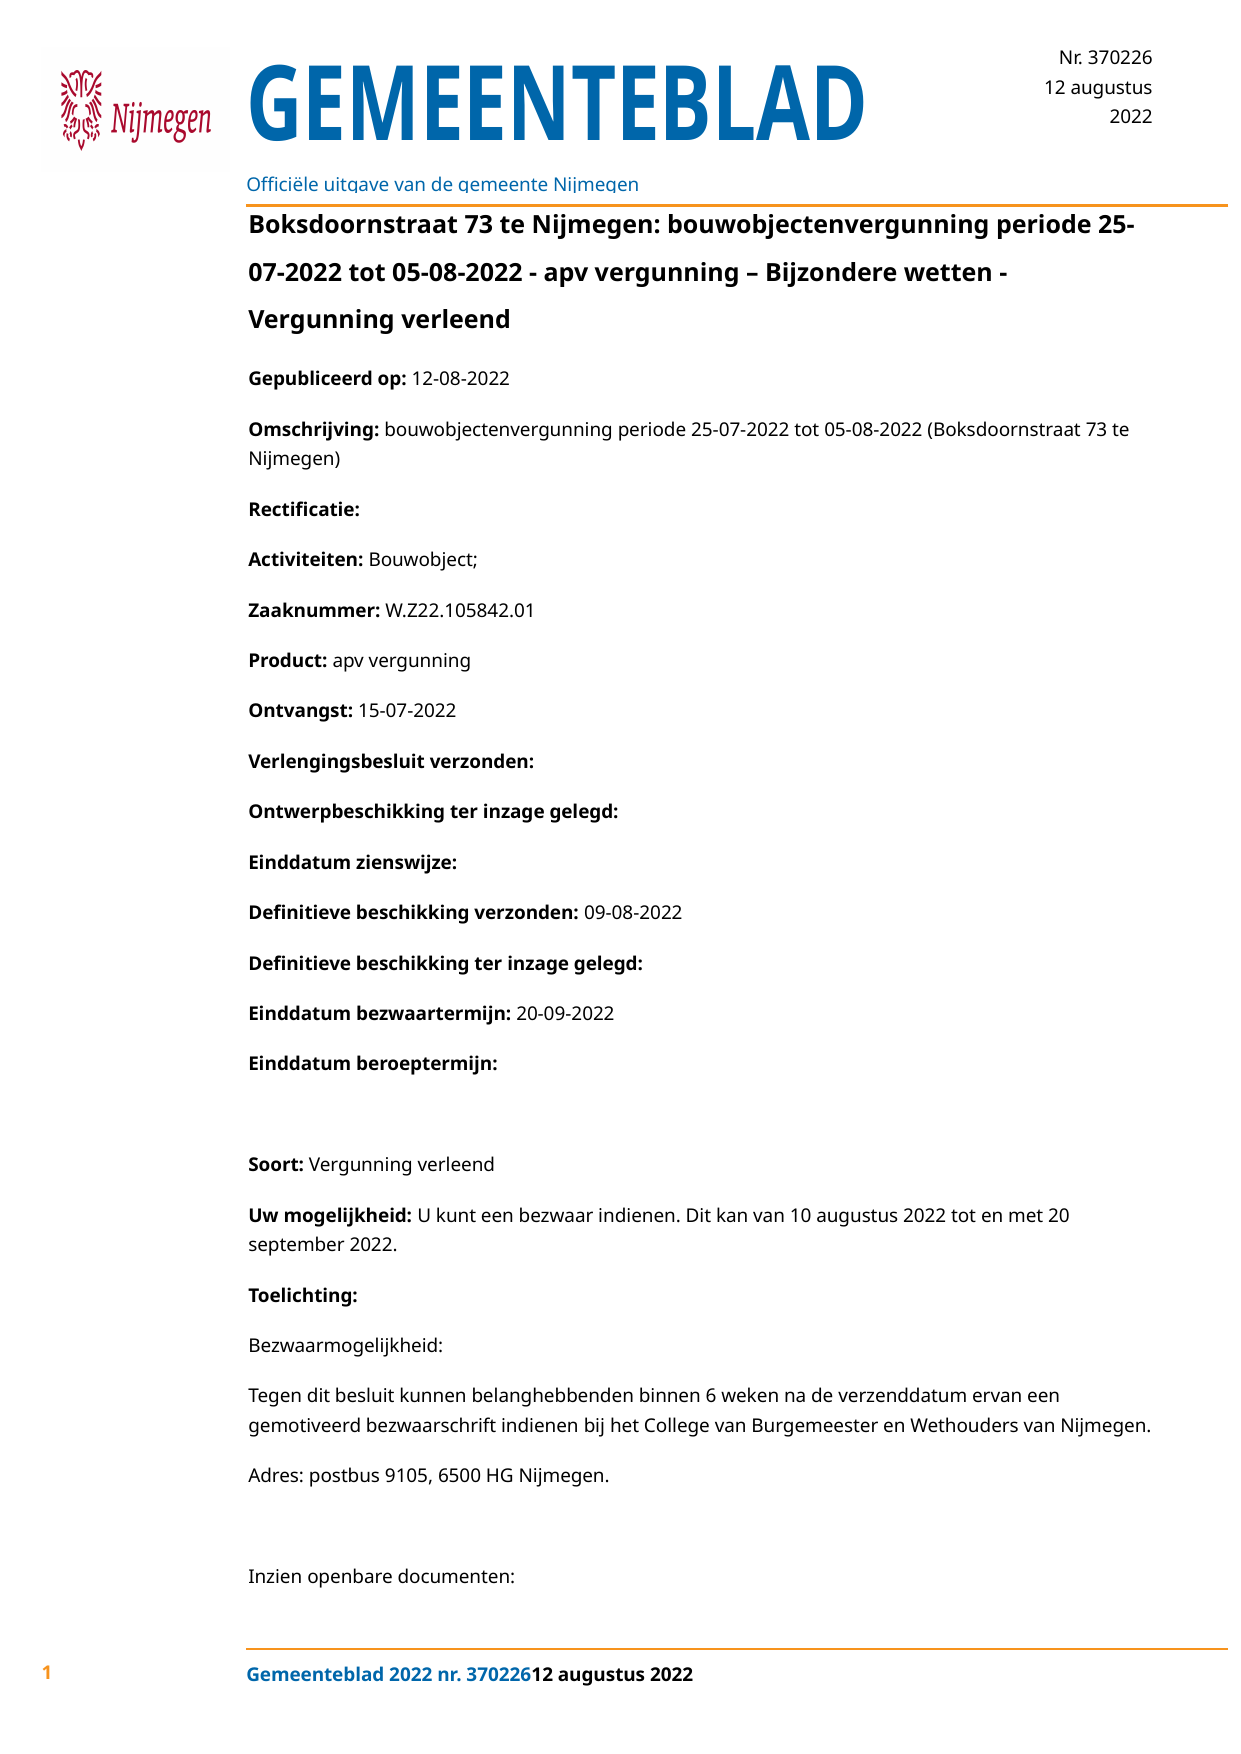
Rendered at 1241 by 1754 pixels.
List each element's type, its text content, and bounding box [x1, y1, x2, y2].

text Bezwaarmogelijkheid: [248, 1332, 1152, 1358]
picture [41, 47, 231, 172]
text Einddatum zienswijze: [248, 849, 1152, 874]
text Activiteiten: Bouwobject; [248, 546, 1152, 572]
text Verlengingsbesluit verzonden: [248, 748, 1152, 774]
text Soort: Vergunning verleend [248, 1151, 1152, 1177]
text Ontwerpbeschikking ter inzage gelegd: [248, 798, 1152, 824]
text Rectificatie: [248, 496, 1152, 522]
text Toelichting: [248, 1282, 1152, 1307]
text Inzien openbare documenten: [248, 1563, 1152, 1589]
text Ontvangst: 15-07-2022 [248, 698, 1152, 723]
text Tegen dit besluit kunnen belanghebbenden binnen 6 weken na de verzenddatum ervan een gemotiveerd bezwaarschrift indienen bij het College van Burgemeester en Wethouders van Nijmegen. [248, 1383, 1152, 1438]
text Omschrijving: bouwobjectenvergunning periode 25-07-2022 tot 05-08-2022 (Boksdoornstraat 73 te Nijmegen) [248, 416, 1152, 471]
text Product: apv vergunning [248, 647, 1152, 673]
text Zaaknummer: W.Z22.105842.01 [248, 597, 1152, 622]
text Adres: postbus 9105, 6500 HG Nijmegen. [248, 1463, 1152, 1488]
text Uw mogelijkheid: U kunt een bezwaar indienen. Dit kan van 10 augustus 2022 tot en met 20 september 2022. [248, 1202, 1152, 1257]
text Definitieve beschikking verzonden: 09-08-2022 [248, 899, 1152, 925]
text Einddatum beroeptermijn: [248, 1051, 1152, 1076]
text Einddatum bezwaartermijn: 20-09-2022 [248, 1000, 1152, 1026]
text Definitieve beschikking ter inzage gelegd: [248, 950, 1152, 975]
text Gepubliceerd op: 12-08-2022 [248, 366, 1152, 391]
text Boksdoornstraat 73 te Nijmegen: bouwobjectenvergunning periode 25-07-2022 tot 05-08-2022 - apv vergunning – Bijzondere wetten - Vergunning verleend [248, 207, 1152, 336]
